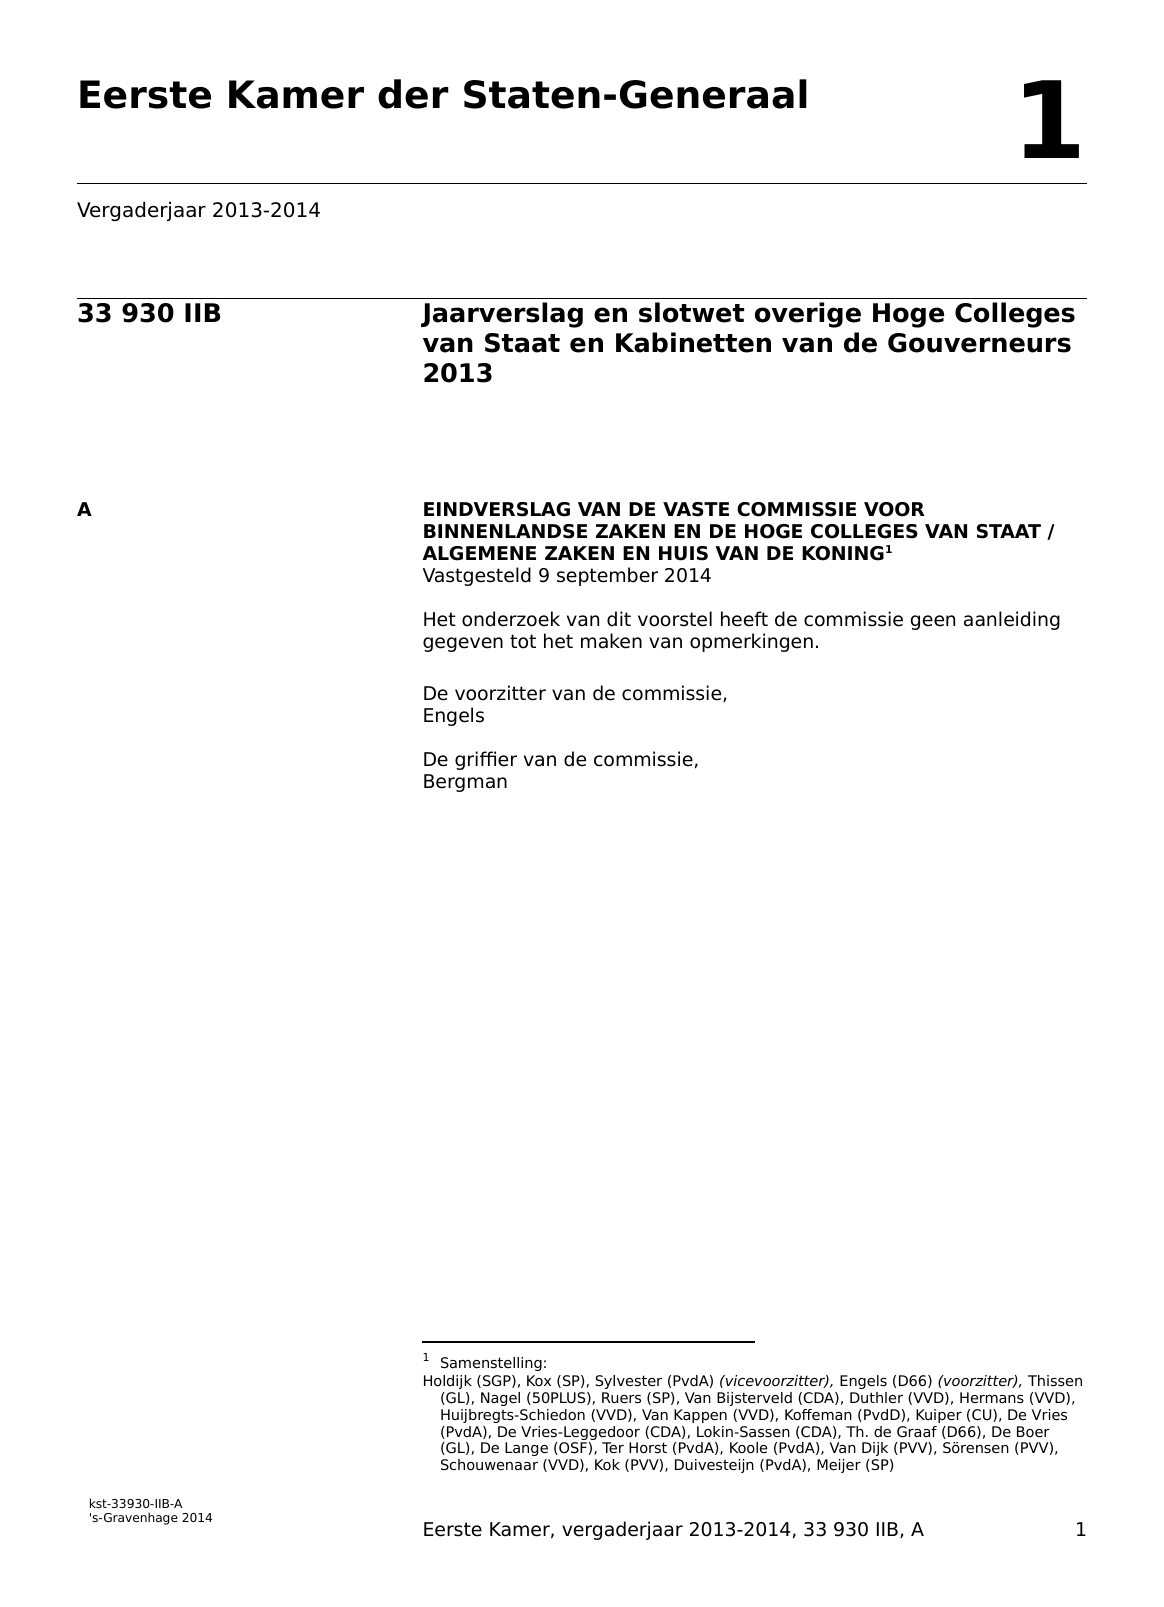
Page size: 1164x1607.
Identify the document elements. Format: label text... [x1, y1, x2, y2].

table_cell Vergaderjaar 2013-2014 [77, 184, 1087, 298]
text Holdijk (SGP), Kox (SP), Sylvester (PvdA) (vicevoorzitter), Engels (D66) (voorzitter), Thissen (GL), Nagel (50PLUS), Ruers (SP), Van Bijsterveld (CDA), Duthler (VVD), Hermans (VVD), Huijbregts-Schiedon (VVD), Van Kappen (VVD), Koffeman (PvdD), Kuiper (CU), De Vries (PvdA), De Vries-Leggedoor (CDA), Lokin-Sassen (CDA), Th. de Graaf (D66), De Boer (GL), De Lange (OSF), Ter Horst (PvdA), Koole (PvdA), Van Dijk (PVV), Sörensen (PVV), Schouwenaar (VVD), Kok (PVV), Duivesteijn (PvdA), Meijer (SP) [422, 1373, 1087, 1474]
text De voorzitter van de commissie, Engels [422, 683, 1087, 727]
text Samenstelling: [422, 1351, 1087, 1373]
text De griffier van de commissie, Bergman [422, 749, 1087, 793]
text Het onderzoek van dit voorstel heeft de commissie geen aanleiding gegeven tot het maken van opmerkingen. [422, 609, 1087, 653]
text Vastgesteld 9 september 2014 [422, 565, 1087, 587]
subtitle A EINDVERSLAG VAN DE VASTE COMMISSIE VOOR BINNENLANDSE ZAKEN EN DE HOGE COLLEGES VAN STAAT / ALGEMENE ZAKEN EN HUIS VAN DE KONING [77, 499, 1087, 565]
text kst-33930-IIB-A [88, 1497, 323, 1511]
table_header 1 [886, 59, 1087, 183]
table_header Eerste Kamer der Staten-Generaal [77, 59, 886, 183]
text 's-Gravenhage 2014 [88, 1511, 323, 1525]
subtitle 33 930 IIB Jaarverslag en slotwet overige Hoge Colleges van Staat en Kabinetten van de Gouverneurs 2013 [77, 299, 1087, 388]
